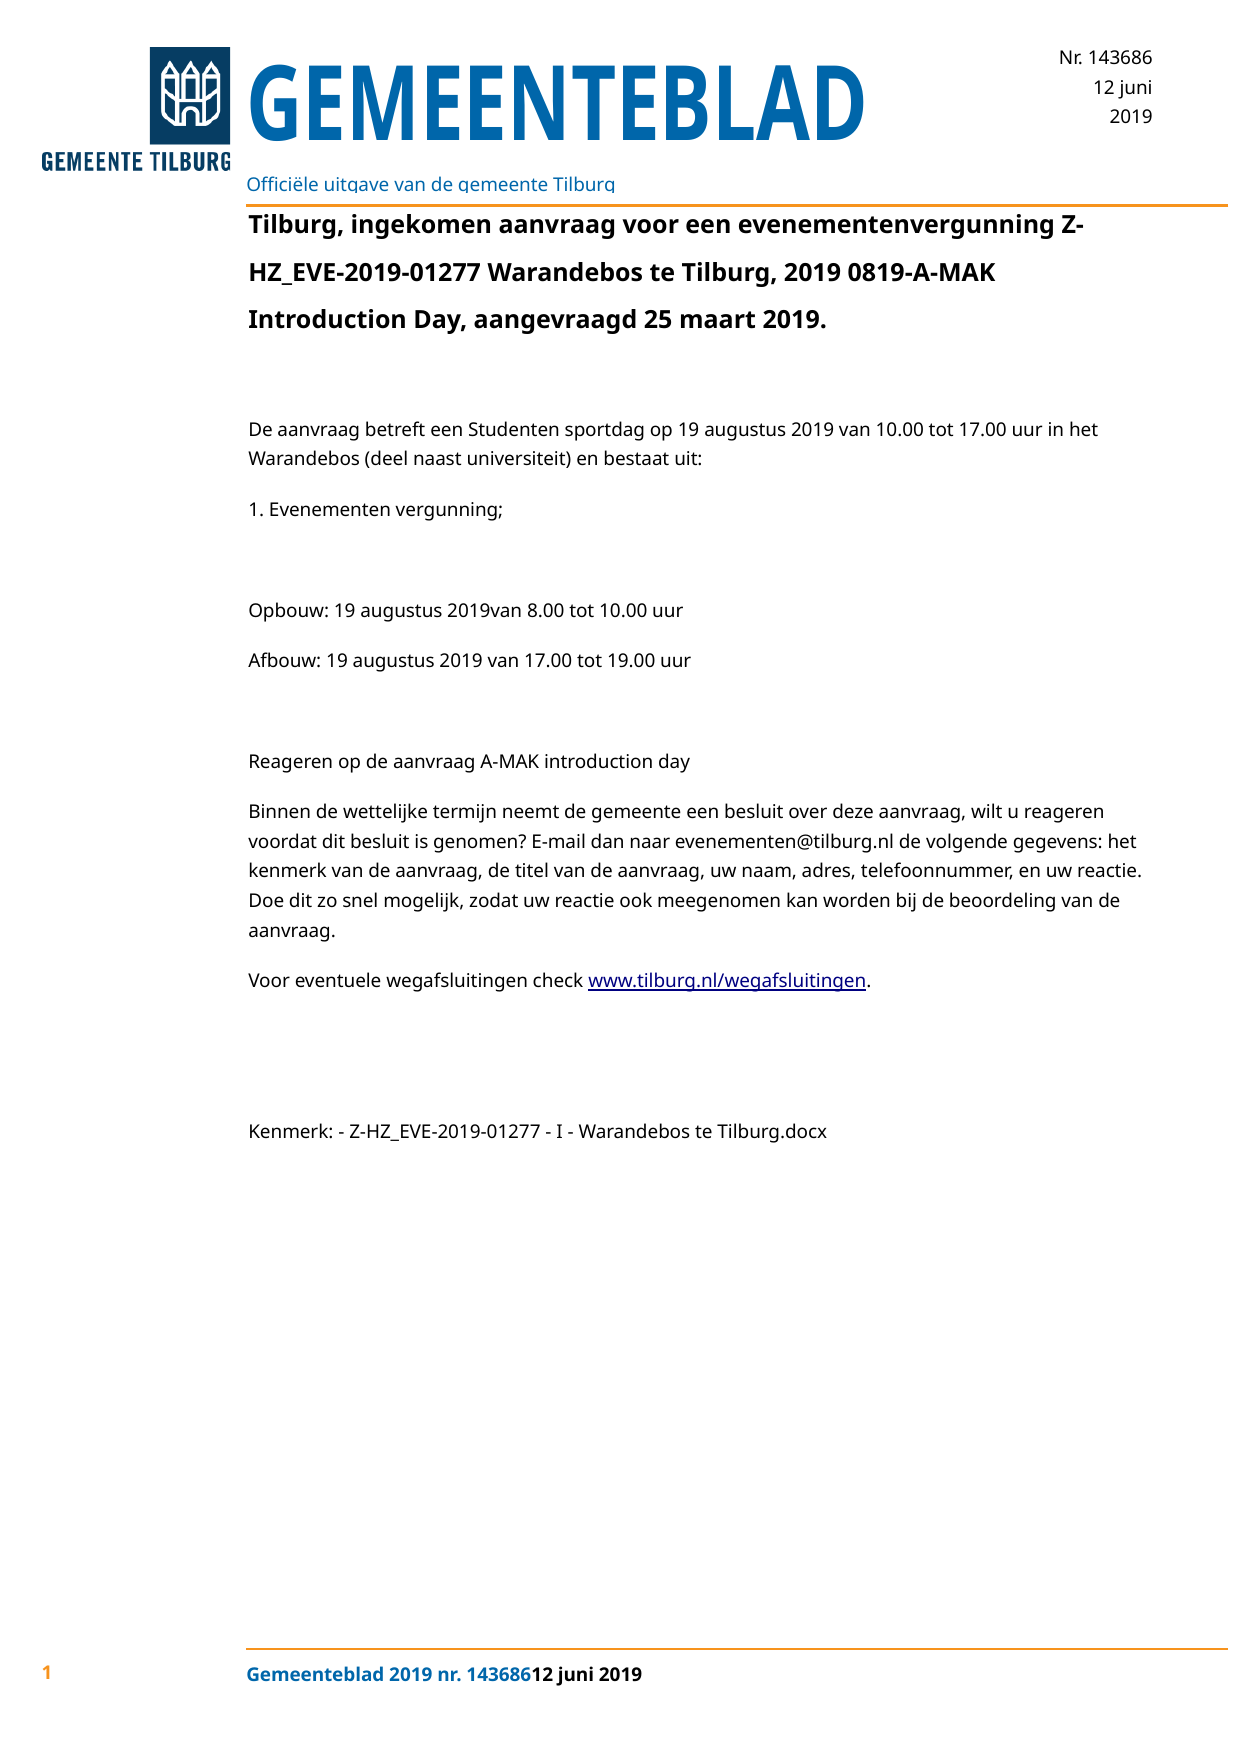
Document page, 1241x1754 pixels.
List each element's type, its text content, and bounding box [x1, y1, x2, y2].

text Tilburg, ingekomen aanvraag voor een evenementenvergunning Z-HZ_EVE-2019-01277 Warandebos te Tilburg, 2019 0819-A-MAK Introduction Day, aangevraagd 25 maart 2019. [248, 207, 1152, 336]
text Afbouw: 19 augustus 2019 van 17.00 tot 19.00 uur [248, 647, 1152, 673]
text Opbouw: 19 augustus 2019van 8.00 tot 10.00 uur [248, 597, 1152, 622]
text Binnen de wettelijke termijn neemt de gemeente een besluit over deze aanvraag, wilt u reageren voordat dit besluit is genomen? E-mail dan naar evenementen@tilburg.nl de volgende gegevens: het kenmerk van de aanvraag, de titel van de aanvraag, uw naam, adres, telefoonnummer, en uw reactie. Doe dit zo snel mogelijk, zodat uw reactie ook meegenomen kan worden bij de beoordeling van de aanvraag. [248, 798, 1152, 942]
text Kenmerk: - Z-HZ_EVE-2019-01277 - I - Warandebos te Tilburg.docx [248, 1118, 1152, 1144]
text Reageren op de aanvraag A-MAK introduction day [248, 748, 1152, 774]
picture [41, 47, 231, 172]
text De aanvraag betreft een Studenten sportdag op 19 augustus 2019 van 10.00 tot 17.00 uur in het Warandebos (deel naast universiteit) en bestaat uit: [248, 416, 1152, 471]
text Voor eventuele wegafsluitingen check www.tilburg.nl/wegafsluitingen. [248, 967, 1152, 993]
text 1. Evenementen vergunning; [248, 496, 1152, 522]
